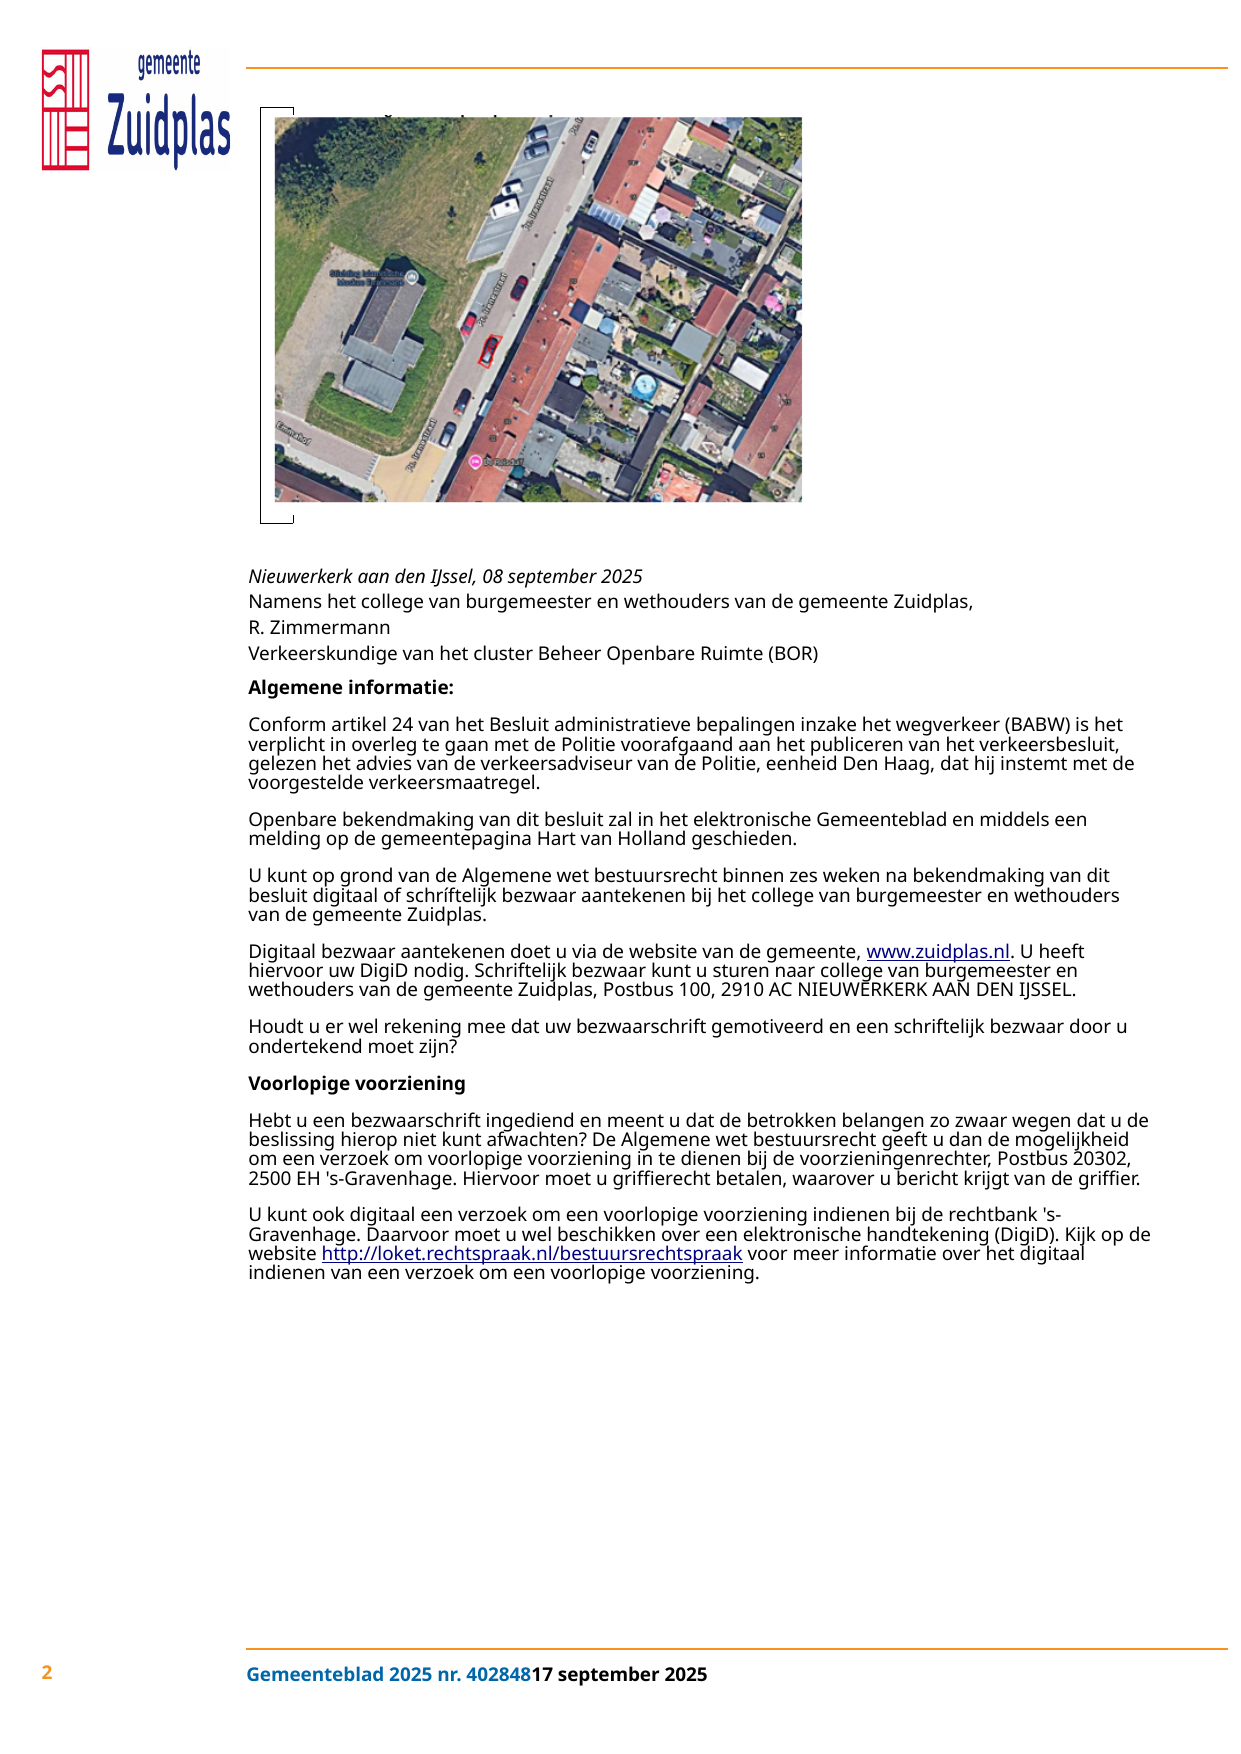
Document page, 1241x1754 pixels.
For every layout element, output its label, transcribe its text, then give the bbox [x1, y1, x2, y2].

text U kunt ook digitaal een verzoek om een voorlopige voorziening indienen bij de rechtbank 's-Gravenhage. Daarvoor moet u wel beschikken over een elektronische handtekening (DigiD). Kijk op de website http://loket.rechtspraak.nl/bestuursrechtspraak voor meer informatie over het digitaal indienen van een verzoek om een voorlopige voorziening. [248, 1206, 1152, 1283]
text Nieuwerkerk aan den IJssel, 08 september 2025 [248, 563, 1152, 588]
text Openbare bekendmaking van dit besluit zal in het elektronische Gemeenteblad en middels een melding op de gemeentepagina Hart van Holland geschieden. [248, 811, 1152, 850]
text Houdt u er wel rekening mee dat uw bezwaarschrift gemotiveerd en een schriftelijk bezwaar door u ondertekend moet zijn? [248, 1018, 1152, 1057]
picture [41, 47, 231, 172]
text Hebt u een bezwaarschrift ingediend en meent u dat de betrokken belangen zo zwaar wegen dat u de beslissing hierop niet kunt afwachten? De Algemene wet bestuursrecht geeft u dan de mogelijkheid om een verzoek om voorlopige voorziening in te dienen bij de voorzieningenrechter, Postbus 20302, 2500 EH 's-Gravenhage. Hiervoor moet u griffierecht betalen, waarover u bericht krijgt van de griffier. [248, 1112, 1152, 1189]
text U kunt op grond van de Algemene wet bestuursrecht binnen zes weken na bekendmaking van dit besluit digitaal of schríftelijk bezwaar aantekenen bij het college van burgemeester en wethouders van de gemeente Zuidplas. [248, 867, 1152, 925]
text Namens het college van burgemeester en wethouders van de gemeente Zuidplas, [248, 588, 1152, 614]
text Voorlopige voorziening [248, 1075, 1152, 1094]
text Algemene informatie: [248, 679, 1152, 699]
text Digitaal bezwaar aantekenen doet u via de website van de gemeente, www.zuidplas.nl. U heeft hiervoor uw DigiD nodig. Schriftelijk bezwaar kunt u sturen naar college van burgemeester en wethouders van de gemeente Zuidplas, Postbus 100, 2910 AC NIEUWERKERK AAN DEN IJSSEL. [248, 943, 1152, 1001]
text Conform artikel 24 van het Besluit administratieve bepalingen inzake het wegverkeer (BABW) is het verplicht in overleg te gaan met de Politie voorafgaand aan het publiceren van het verkeersbesluit, gelezen het advies van de verkeersadviseur van de Politie, eenheid Den Haag, dat hij instemt met de voorgestelde verkeersmaatregel. [248, 716, 1152, 793]
text Verkeerskundige van het cluster Beheer Openbare Ruimte (BOR) [248, 640, 1152, 666]
picture [268, 115, 860, 515]
text R. Zimmermann [248, 614, 1152, 640]
